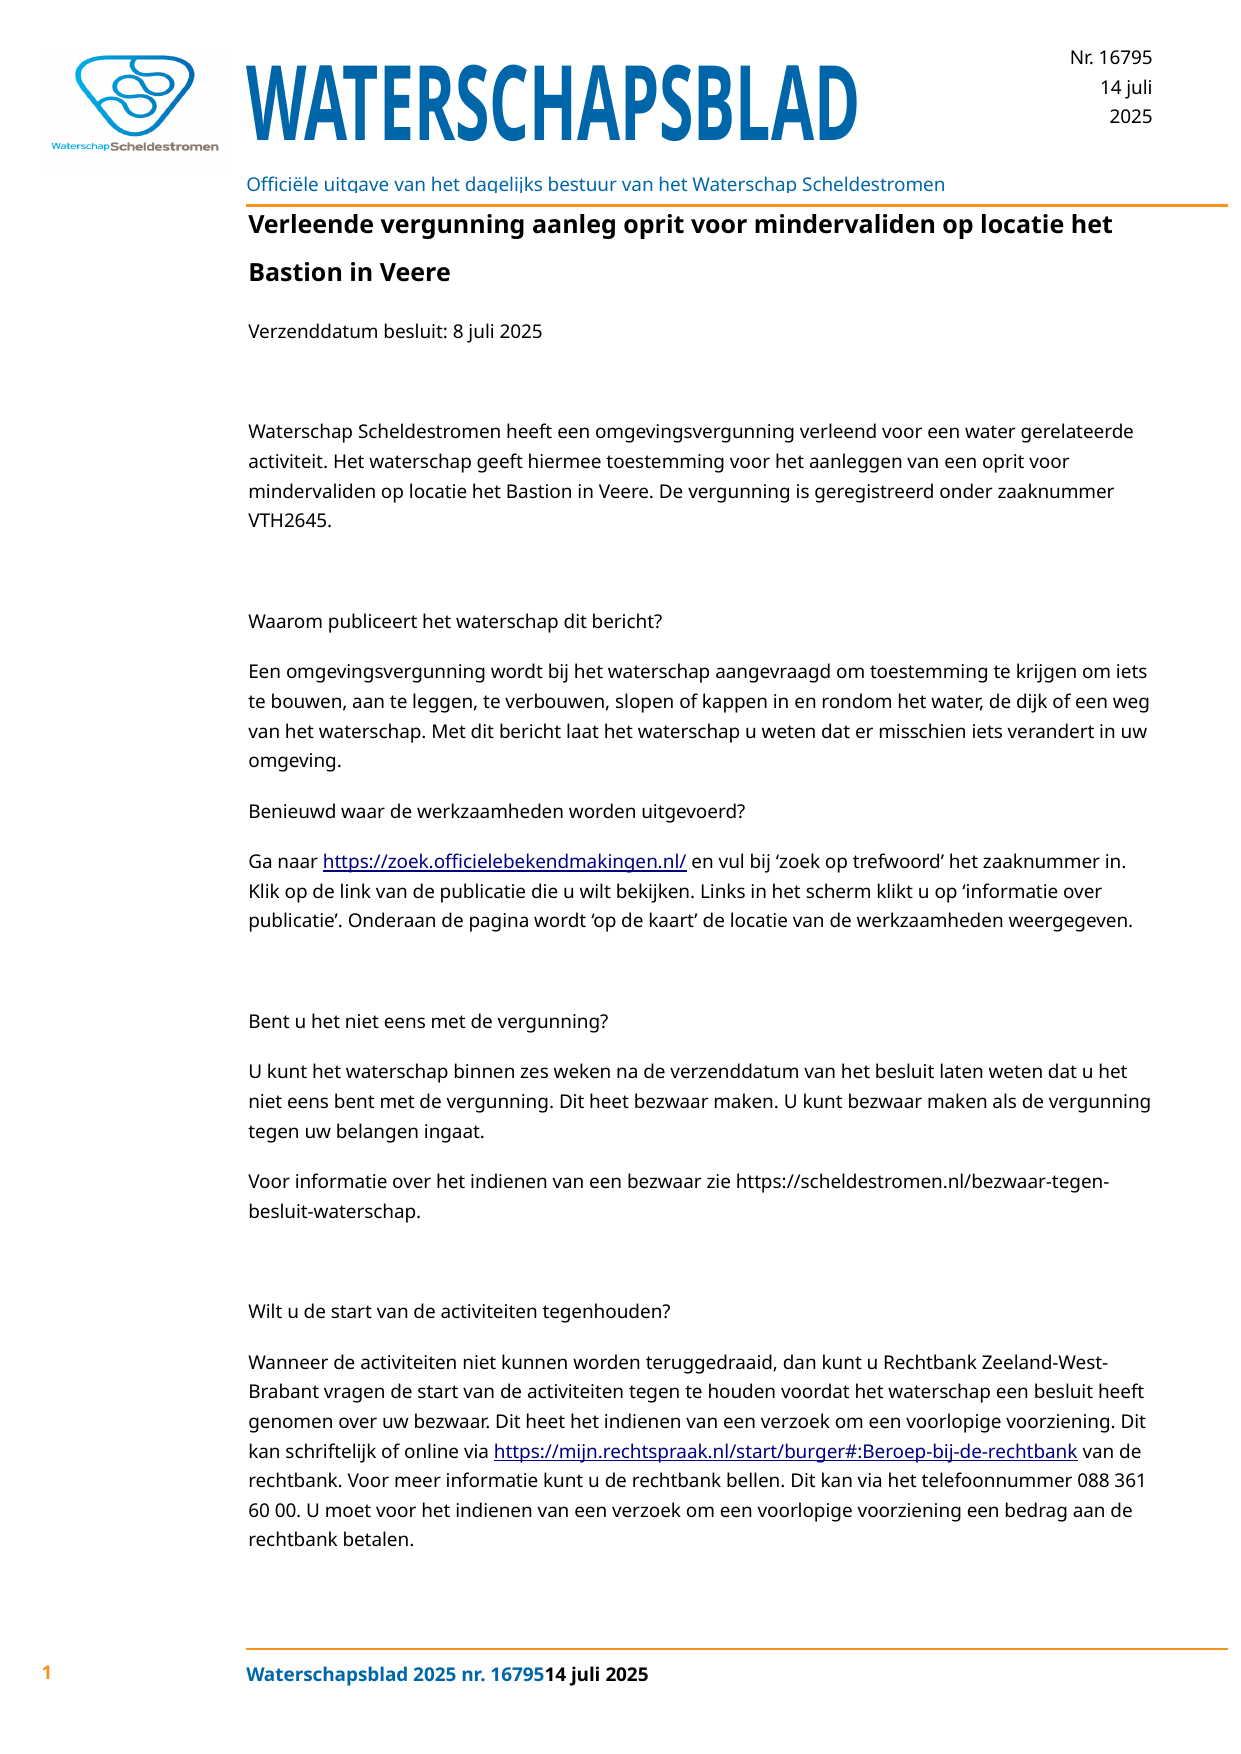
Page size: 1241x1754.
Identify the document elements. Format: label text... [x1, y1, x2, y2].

text Ga naar https://zoek.officielebekendmakingen.nl/ en vul bij ‘zoek op trefwoord’ het zaaknummer in. Klik op de link van de publicatie die u wilt bekijken. Links in het scherm klikt u op ‘informatie over publicatie’. Onderaan de pagina wordt ‘op de kaart’ de locatie van de werkzaamheden weergegeven. [248, 848, 1152, 933]
text Verleende vergunning aanleg oprit voor mindervaliden op locatie het Bastion in Veere [248, 207, 1152, 288]
text Een omgevingsvergunning wordt bij het waterschap aangevraagd om toestemming te krijgen om iets te bouwen, aan te leggen, te verbouwen, slopen of kappen in en rondom het water, de dijk of een weg van het waterschap. Met dit bericht laat het waterschap u weten dat er misschien iets verandert in uw omgeving. [248, 659, 1152, 773]
text Waterschap Scheldestromen heeft een omgevingsvergunning verleend voor een water gerelateerde activiteit. Het waterschap geeft hiermee toestemming voor het aanleggen van een oprit voor mindervaliden op locatie het Bastion in Veere. De vergunning is geregistreerd onder zaaknummer VTH2645. [248, 419, 1152, 533]
text Benieuwd waar de werkzaamheden worden uitgevoerd? [248, 798, 1152, 824]
text Wanneer de activiteiten niet kunnen worden teruggedraaid, dan kunt u Rechtbank Zeeland-West-Brabant vragen de start van de activiteiten tegen te houden voordat het waterschap een besluit heeft genomen over uw bezwaar. Dit heet het indienen van een verzoek om een voorlopige voorziening. Dit kan schriftelijk of online via https://mijn.rechtspraak.nl/start/burger#:Beroep-bij-de-rechtbank van de rechtbank. Voor meer informatie kunt u de rechtbank bellen. Dit kan via het telefoonnummer 088 361 60 00. U moet voor het indienen van een verzoek om een voorlopige voorziening een bedrag aan de rechtbank betalen. [248, 1349, 1152, 1552]
text Waarom publiceert het waterschap dit bericht? [248, 608, 1152, 634]
text Bent u het niet eens met de vergunning? [248, 1008, 1152, 1034]
text Voor informatie over het indienen van een bezwaar zie https://scheldestromen.nl/bezwaar-tegen-besluit-waterschap. [248, 1168, 1152, 1224]
text U kunt het waterschap binnen zes weken na de verzenddatum van het besluit laten weten dat u het niet eens bent met de vergunning. Dit heet bezwaar maken. U kunt bezwaar maken als de vergunning tegen uw belangen ingaat. [248, 1059, 1152, 1144]
picture [41, 47, 231, 172]
text Wilt u de start van de activiteiten tegenhouden? [248, 1299, 1152, 1324]
text Verzenddatum besluit: 8 juli 2025 [248, 318, 1152, 344]
